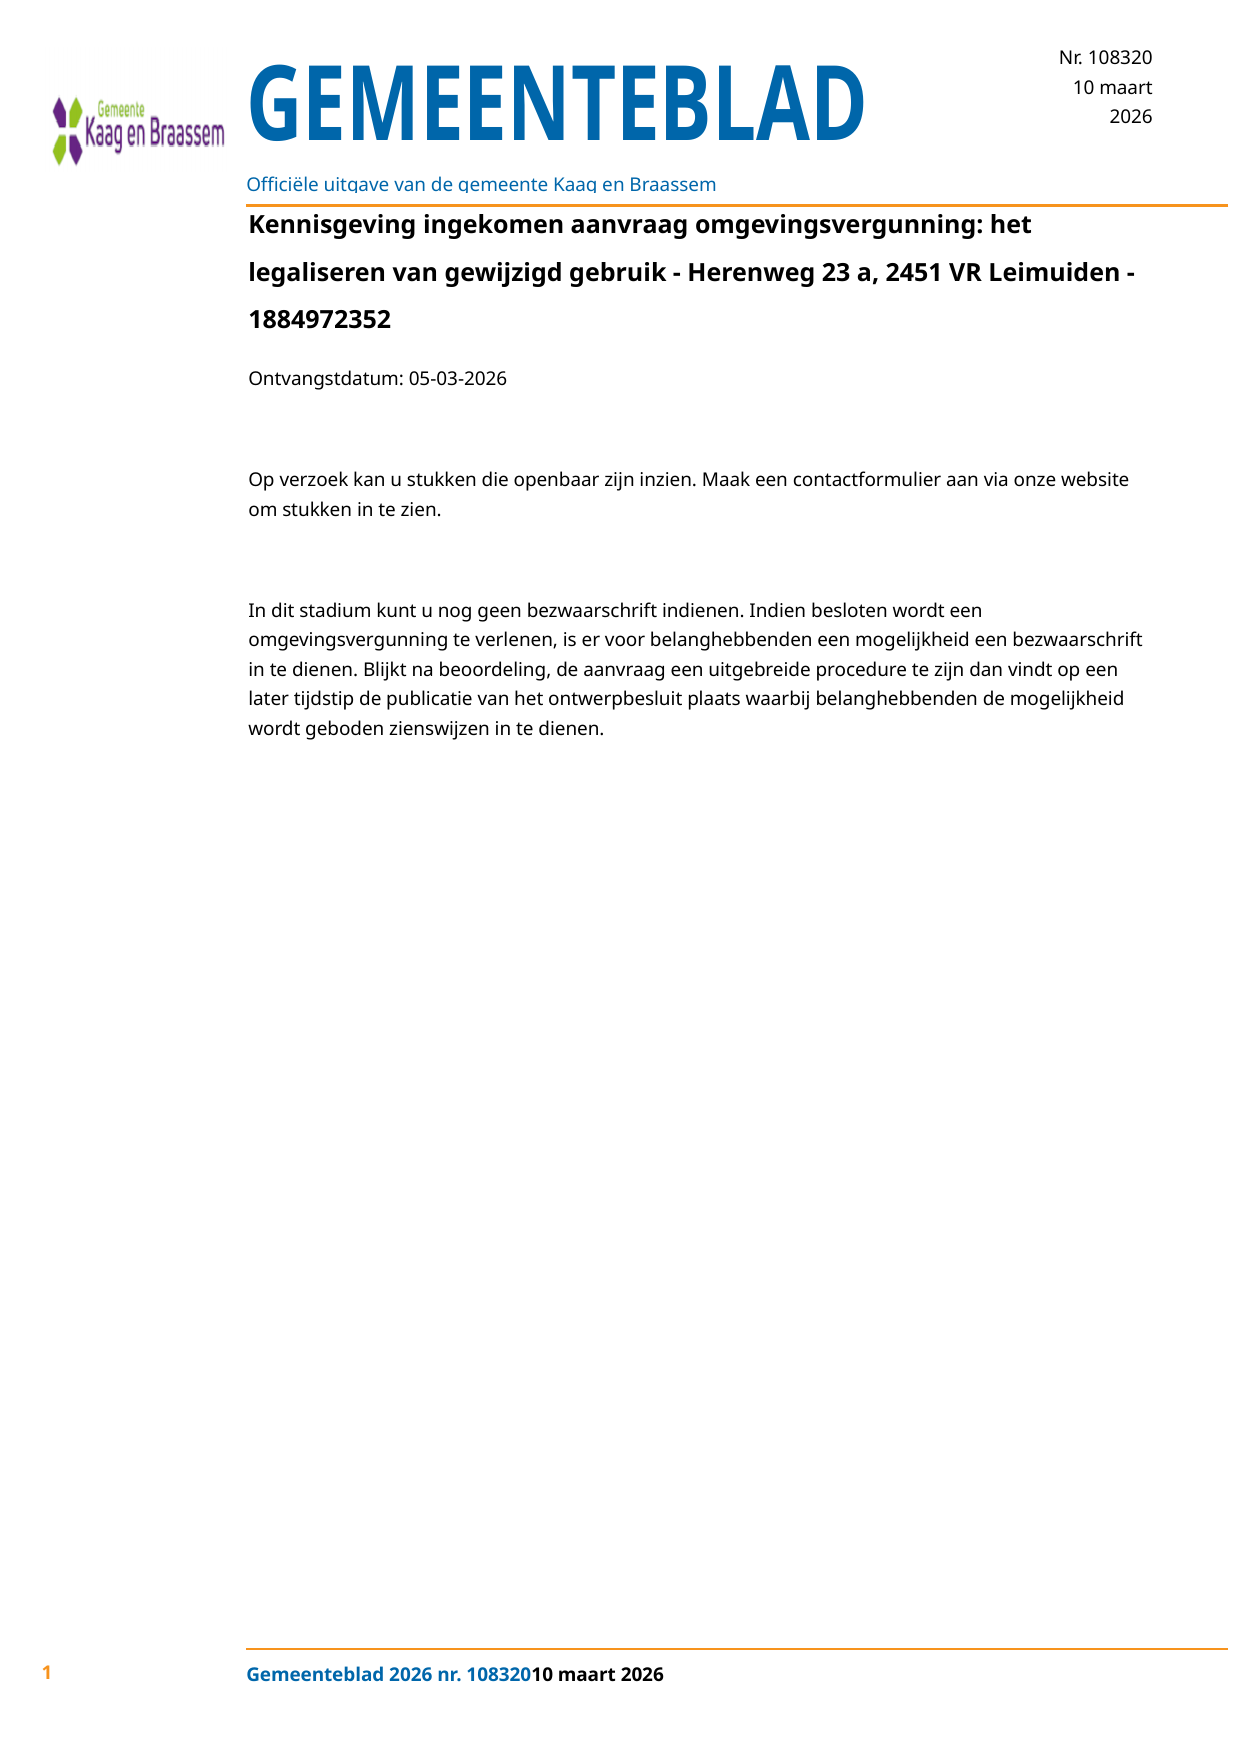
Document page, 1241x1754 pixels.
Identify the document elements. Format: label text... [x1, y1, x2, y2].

text Ontvangstdatum: 05-03-2026 [248, 366, 1152, 391]
text Op verzoek kan u stukken die openbaar zijn inzien. Maak een contactformulier aan via onze website om stukken in te zien. [248, 466, 1152, 522]
text In dit stadium kunt u nog geen bezwaarschrift indienen. Indien besloten wordt een omgevingsvergunning te verlenen, is er voor belanghebbenden een mogelijkheid een bezwaarschrift in te dienen. Blijkt na beoordeling, de aanvraag een uitgebreide procedure te zijn dan vindt op een later tijdstip de publicatie van het ontwerpbesluit plaats waarbij belanghebbenden de mogelijkheid wordt geboden zienswijzen in te dienen. [248, 597, 1152, 741]
text Kennisgeving ingekomen aanvraag omgevingsvergunning: het legaliseren van gewijzigd gebruik - Herenweg 23 a, 2451 VR Leimuiden - 1884972352 [248, 207, 1152, 336]
picture [41, 47, 231, 172]
